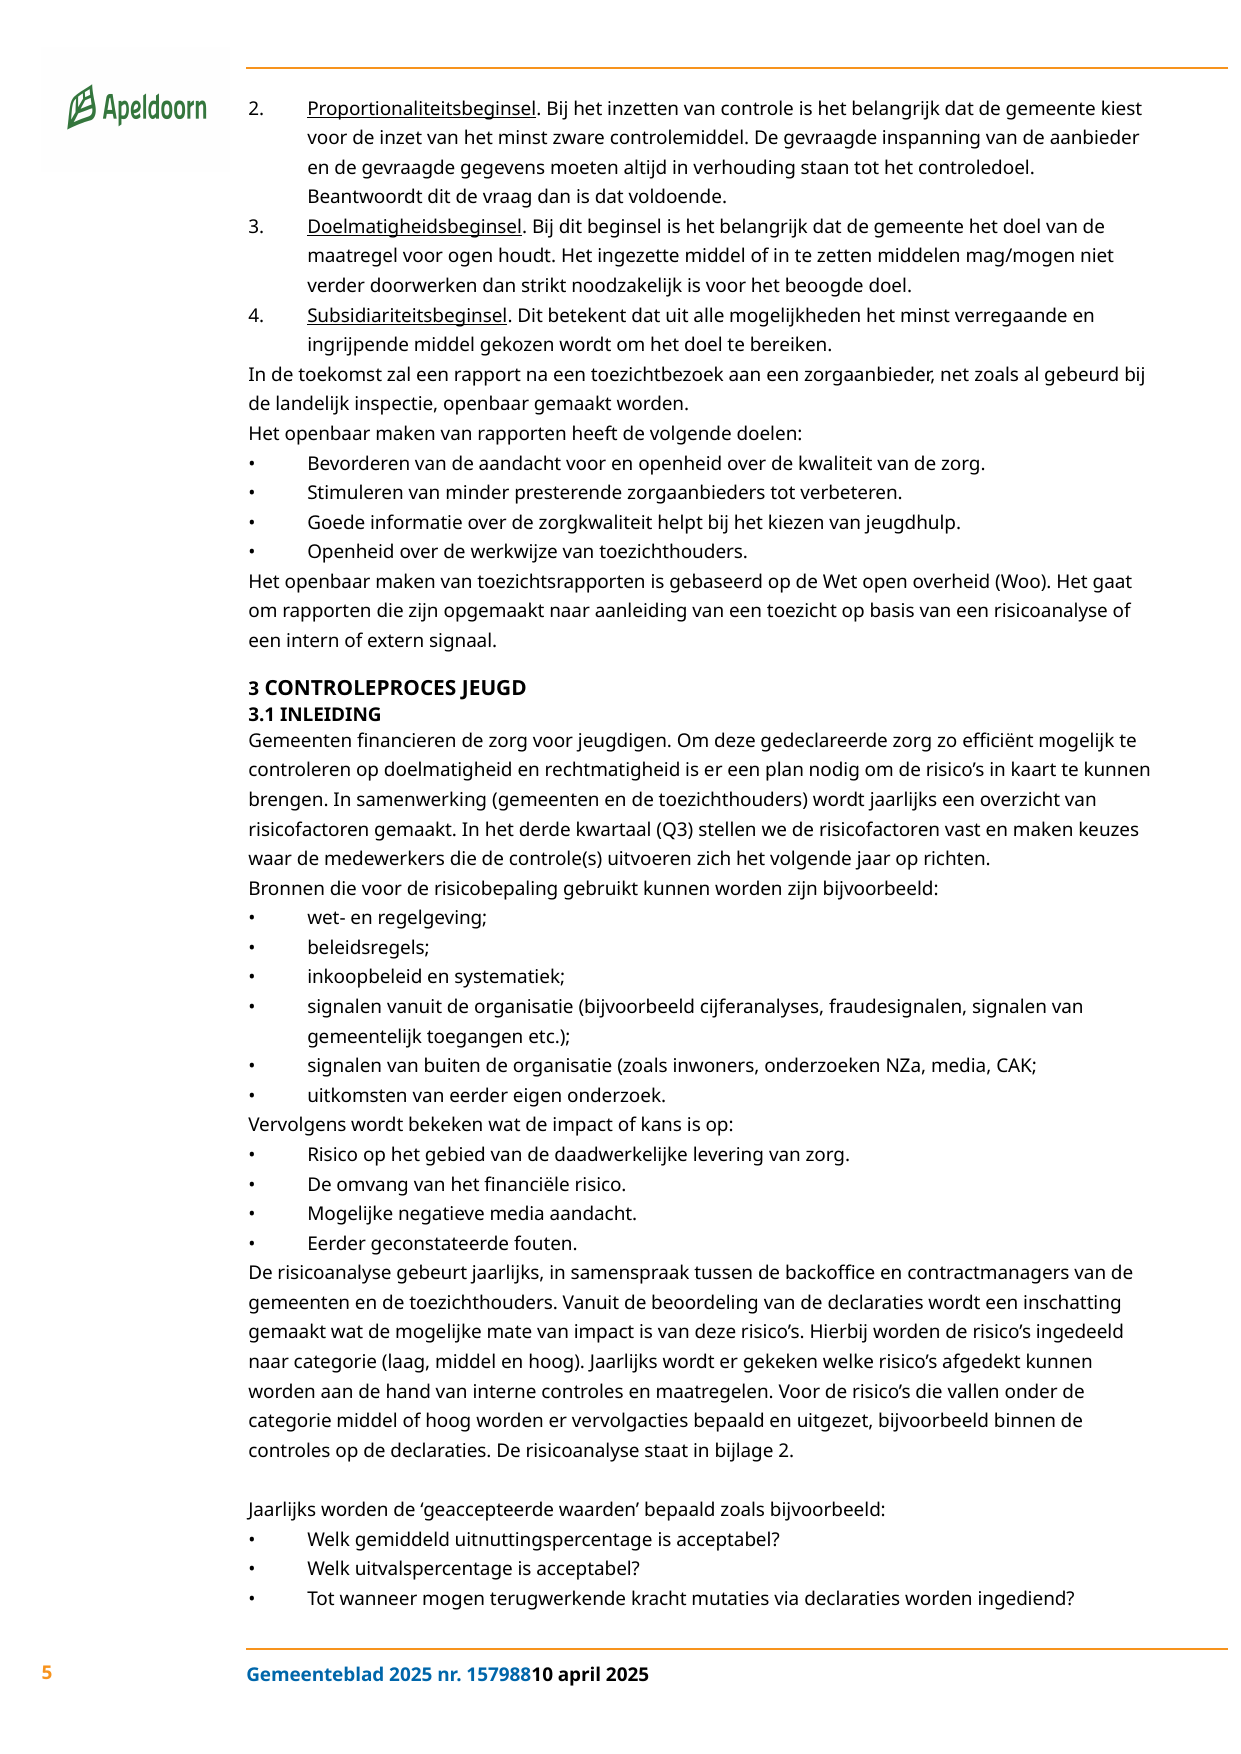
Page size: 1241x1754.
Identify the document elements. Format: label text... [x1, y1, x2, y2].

picture [41, 47, 231, 172]
list signalen van buiten de organisatie (zoals inwoners, onderzoeken NZa, media, CAK; [248, 1052, 1152, 1078]
list uitkomsten van eerder eigen onderzoek. [248, 1082, 1152, 1108]
list Bevorderen van de aandacht voor en openheid over de kwaliteit van de zorg. [248, 450, 1152, 476]
list inkoopbeleid en systematiek; [248, 964, 1152, 989]
text Gemeenten financieren de zorg voor jeugdigen. Om deze gedeclareerde zorg zo efficiënt mogelijk te controleren op doelmatigheid en rechtmatigheid is er een plan nodig om de risico’s in kaart te kunnen brengen. In samenwerking (gemeenten en de toezichthouders) wordt jaarlijks een overzicht van risicofactoren gemaakt. In het derde kwartaal (Q3) stellen we de risicofactoren vast en maken keuzes waar de medewerkers die de controle(s) uitvoeren zich het volgende jaar op richten. [248, 727, 1152, 871]
list De omvang van het financiële risico. [248, 1171, 1152, 1197]
list Mogelijke negatieve media aandacht. [248, 1200, 1152, 1226]
list Subsidiariteitsbeginsel. Dit betekent dat uit alle mogelijkheden het minst verregaande en ingrijpende middel gekozen wordt om het doel te bereiken. [248, 302, 1152, 357]
text In de toekomst zal een rapport na een toezichtbezoek aan een zorgaanbieder, net zoals al gebeurd bij de landelijk inspectie, openbaar gemaakt worden. [248, 361, 1152, 416]
list Proportionaliteitsbeginsel. Bij het inzetten van controle is het belangrijk dat de gemeente kiest voor de inzet van het minst zware controlemiddel. De gevraagde inspanning van de aanbieder en de gevraagde gegevens moeten altijd in verhouding staan tot het controledoel. Beantwoordt dit de vraag dan is dat voldoende. [248, 95, 1152, 209]
list Tot wanneer mogen terugwerkende kracht mutaties via declaraties worden ingediend? [248, 1585, 1152, 1611]
list Welk uitvalspercentage is acceptabel? [248, 1555, 1152, 1581]
list Goede informatie over de zorgkwaliteit helpt bij het kiezen van jeugdhulp. [248, 509, 1152, 535]
list Risico op het gebied van de daadwerkelijke levering van zorg. [248, 1141, 1152, 1167]
text De risicoanalyse gebeurt jaarlijks, in samenspraak tussen de backoffice en contractmanagers van de gemeenten en de toezichthouders. Vanuit de beoordeling van de declaraties wordt een inschatting gemaakt wat de mogelijke mate van impact is van deze risico’s. Hierbij worden de risico’s ingedeeld naar categorie (laag, middel en hoog). Jaarlijks wordt er gekeken welke risico’s afgedekt kunnen worden aan de hand van interne controles en maatregelen. Voor de risico’s die vallen onder de categorie middel of hoog worden er vervolgacties bepaald en uitgezet, bijvoorbeeld binnen de controles op de declaraties. De risicoanalyse staat in bijlage 2. [248, 1259, 1152, 1463]
text Jaarlijks worden de ‘geaccepteerde waarden’ bepaald zoals bijvoorbeeld: [248, 1496, 1152, 1522]
text Bronnen die voor de risicobepaling gebruikt kunnen worden zijn bijvoorbeeld: [248, 875, 1152, 901]
text Vervolgens wordt bekeken wat de impact of kans is op: [248, 1112, 1152, 1137]
text Het openbaar maken van toezichtsrapporten is gebaseerd op de Wet open overheid (Woo). Het gaat om rapporten die zijn opgemaakt naar aanleiding van een toezicht op basis van een risicoanalyse of een intern of extern signaal. [248, 568, 1152, 653]
text 3 CONTROLEPROCES JEUGD [248, 673, 1152, 701]
list Openheid over de werkwijze van toezichthouders. [248, 538, 1152, 564]
list Stimuleren van minder presterende zorgaanbieders tot verbeteren. [248, 479, 1152, 505]
text Het openbaar maken van rapporten heeft de volgende doelen: [248, 420, 1152, 446]
list beleidsregels; [248, 934, 1152, 960]
text 3.1 INLEIDING [248, 701, 1152, 727]
list wet- en regelgeving; [248, 904, 1152, 930]
list Welk gemiddeld uitnuttingspercentage is acceptabel? [248, 1526, 1152, 1552]
list Doelmatigheidsbeginsel. Bij dit beginsel is het belangrijk dat de gemeente het doel van de maatregel voor ogen houdt. Het ingezette middel of in te zetten middelen mag/mogen niet verder doorwerken dan strikt noodzakelijk is voor het beoogde doel. [248, 213, 1152, 298]
list signalen vanuit de organisatie (bijvoorbeeld cijferanalyses, fraudesignalen, signalen van gemeentelijk toegangen etc.); [248, 993, 1152, 1049]
list Eerder geconstateerde fouten. [248, 1230, 1152, 1256]
